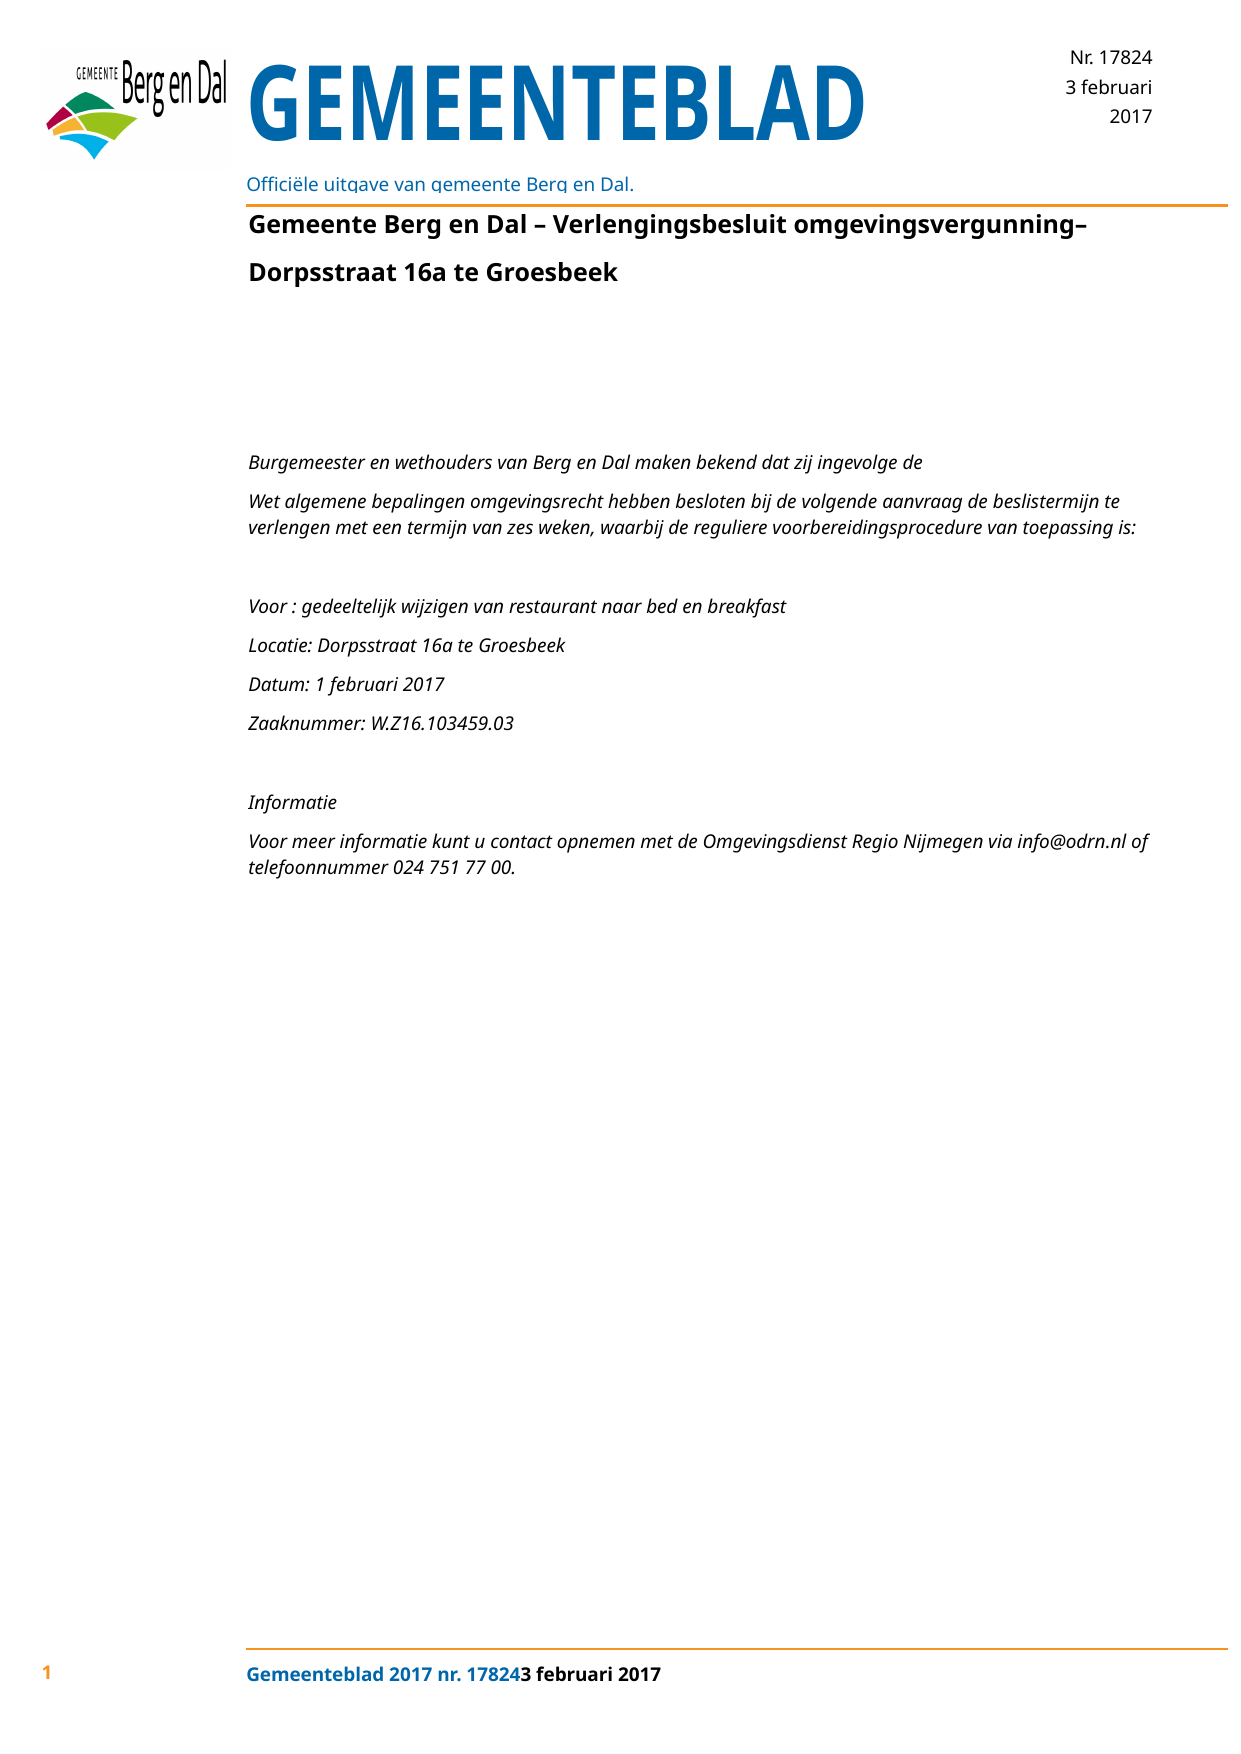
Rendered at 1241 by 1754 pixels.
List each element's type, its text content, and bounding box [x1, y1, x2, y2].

text Wet algemene bepalingen omgevingsrecht hebben besloten bij de volgende aanvraag de beslistermijn te verlengen met een termijn van zes weken, waarbij de reguliere voorbereidingsprocedure van toepassing is: [248, 488, 1152, 540]
text Zaaknummer: W.Z16.103459.03 [248, 711, 1152, 736]
text Voor : gedeeltelijk wijzigen van restaurant naar bed en breakfast [248, 593, 1152, 618]
text Gemeente Berg en Dal – Verlengingsbesluit omgevingsvergunning– Dorpsstraat 16a te Groesbeek [248, 207, 1152, 288]
text Burgemeester en wethouders van Berg en Dal maken bekend dat zij ingevolge de [248, 449, 1152, 475]
text Locatie: Dorpsstraat 16a te Groesbeek [248, 632, 1152, 658]
text Voor meer informatie kunt u contact opnemen met de Omgevingsdienst Regio Nijmegen via info@odrn.nl of telefoonnummer 024 751 77 00. [248, 828, 1152, 880]
text Datum: 1 februari 2017 [248, 671, 1152, 697]
text Informatie [248, 789, 1152, 815]
picture [41, 47, 231, 172]
